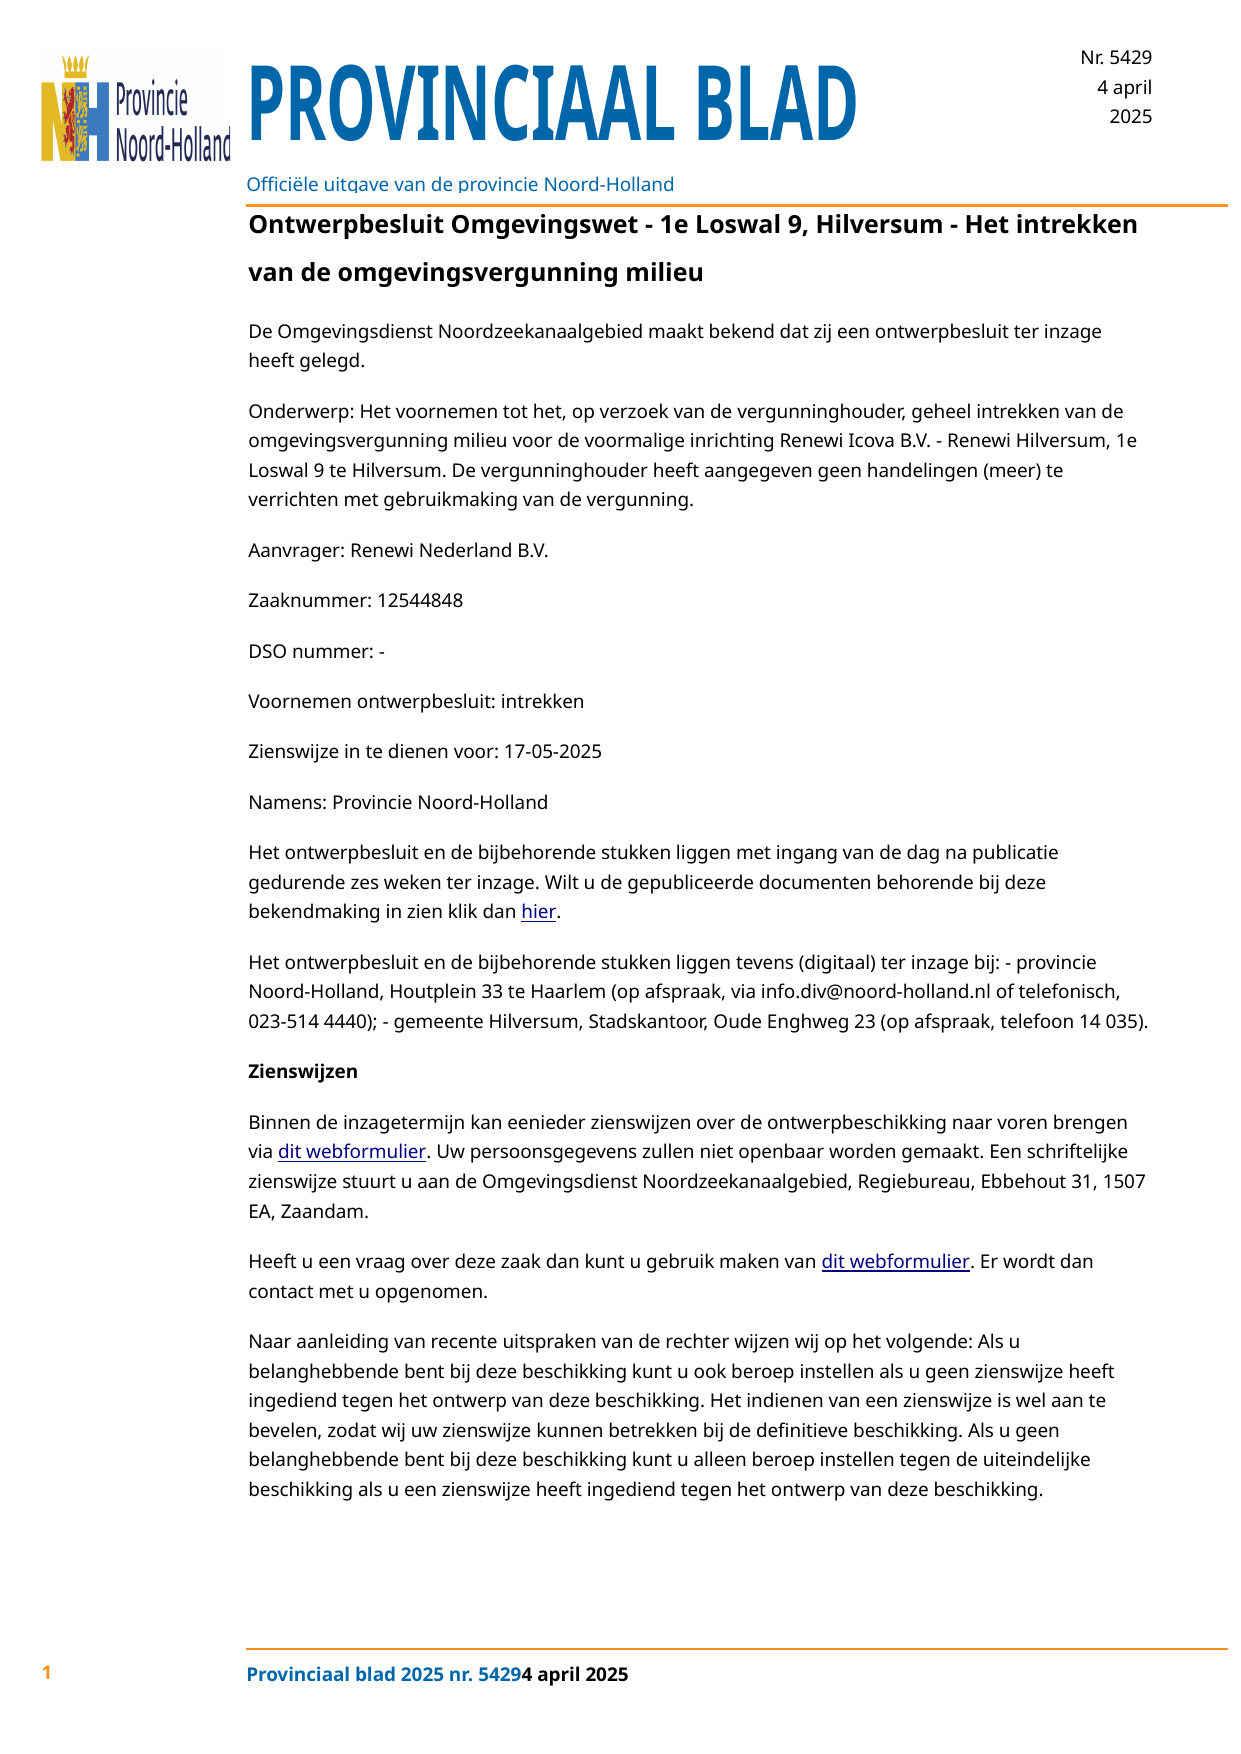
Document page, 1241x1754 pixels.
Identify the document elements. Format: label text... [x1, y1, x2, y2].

picture [41, 47, 231, 172]
text Het ontwerpbesluit en de bijbehorende stukken liggen tevens (digitaal) ter inzage bij: - provincie Noord-Holland, Houtplein 33 te Haarlem (op afspraak, via info.div@noord-holland.nl of telefonisch, 023-514 4440); - gemeente Hilversum, Stadskantoor, Oude Enghweg 23 (op afspraak, telefoon 14 035). [248, 949, 1152, 1034]
text DSO nummer: - [248, 638, 1152, 664]
text Zienswijzen [248, 1059, 1152, 1084]
text Heeft u een vraag over deze zaak dan kunt u gebruik maken van dit webformulier. Er wordt dan contact met u opgenomen. [248, 1248, 1152, 1304]
text De Omgevingsdienst Noordzeekanaalgebied maakt bekend dat zij een ontwerpbesluit ter inzage heeft gelegd. [248, 318, 1152, 373]
text Naar aanleiding van recente uitspraken van de rechter wijzen wij op het volgende: Als u belanghebbende bent bij deze beschikking kunt u ook beroep instellen als u geen zienswijze heeft ingediend tegen het ontwerp van deze beschikking. Het indienen van een zienswijze is wel aan te bevelen, zodat wij uw zienswijze kunnen betrekken bij de definitieve beschikking. Als u geen belanghebbende bent bij deze beschikking kunt u alleen beroep instellen tegen de uiteindelijke beschikking als u een zienswijze heeft ingediend tegen het ontwerp van deze beschikking. [248, 1328, 1152, 1502]
text Namens: Provincie Noord-Holland [248, 789, 1152, 815]
text Het ontwerpbesluit en de bijbehorende stukken liggen met ingang van de dag na publicatie gedurende zes weken ter inzage. Wilt u de gepubliceerde documenten behorende bij deze bekendmaking in zien klik dan hier. [248, 839, 1152, 924]
text Binnen de inzagetermijn kan eenieder zienswijzen over de ontwerpbeschikking naar voren brengen via dit webformulier. Uw persoonsgegevens zullen niet openbaar worden gemaakt. Een schriftelijke zienswijze stuurt u aan de Omgevingsdienst Noordzeekanaalgebied, Regiebureau, Ebbehout 31, 1507 EA, Zaandam. [248, 1109, 1152, 1224]
text Zaaknummer: 12544848 [248, 587, 1152, 613]
text Aanvrager: Renewi Nederland B.V. [248, 537, 1152, 563]
text Onderwerp: Het voornemen tot het, op verzoek van de vergunninghouder, geheel intrekken van de omgevingsvergunning milieu voor de voormalige inrichting Renewi Icova B.V. - Renewi Hilversum, 1e Loswal 9 te Hilversum. De vergunninghouder heeft aangegeven geen handelingen (meer) te verrichten met gebruikmaking van de vergunning. [248, 398, 1152, 512]
text Zienswijze in te dienen voor: 17-05-2025 [248, 739, 1152, 764]
text Ontwerpbesluit Omgevingswet - 1e Loswal 9, Hilversum - Het intrekken van de omgevingsvergunning milieu [248, 207, 1152, 288]
text Voornemen ontwerpbesluit: intrekken [248, 688, 1152, 714]
